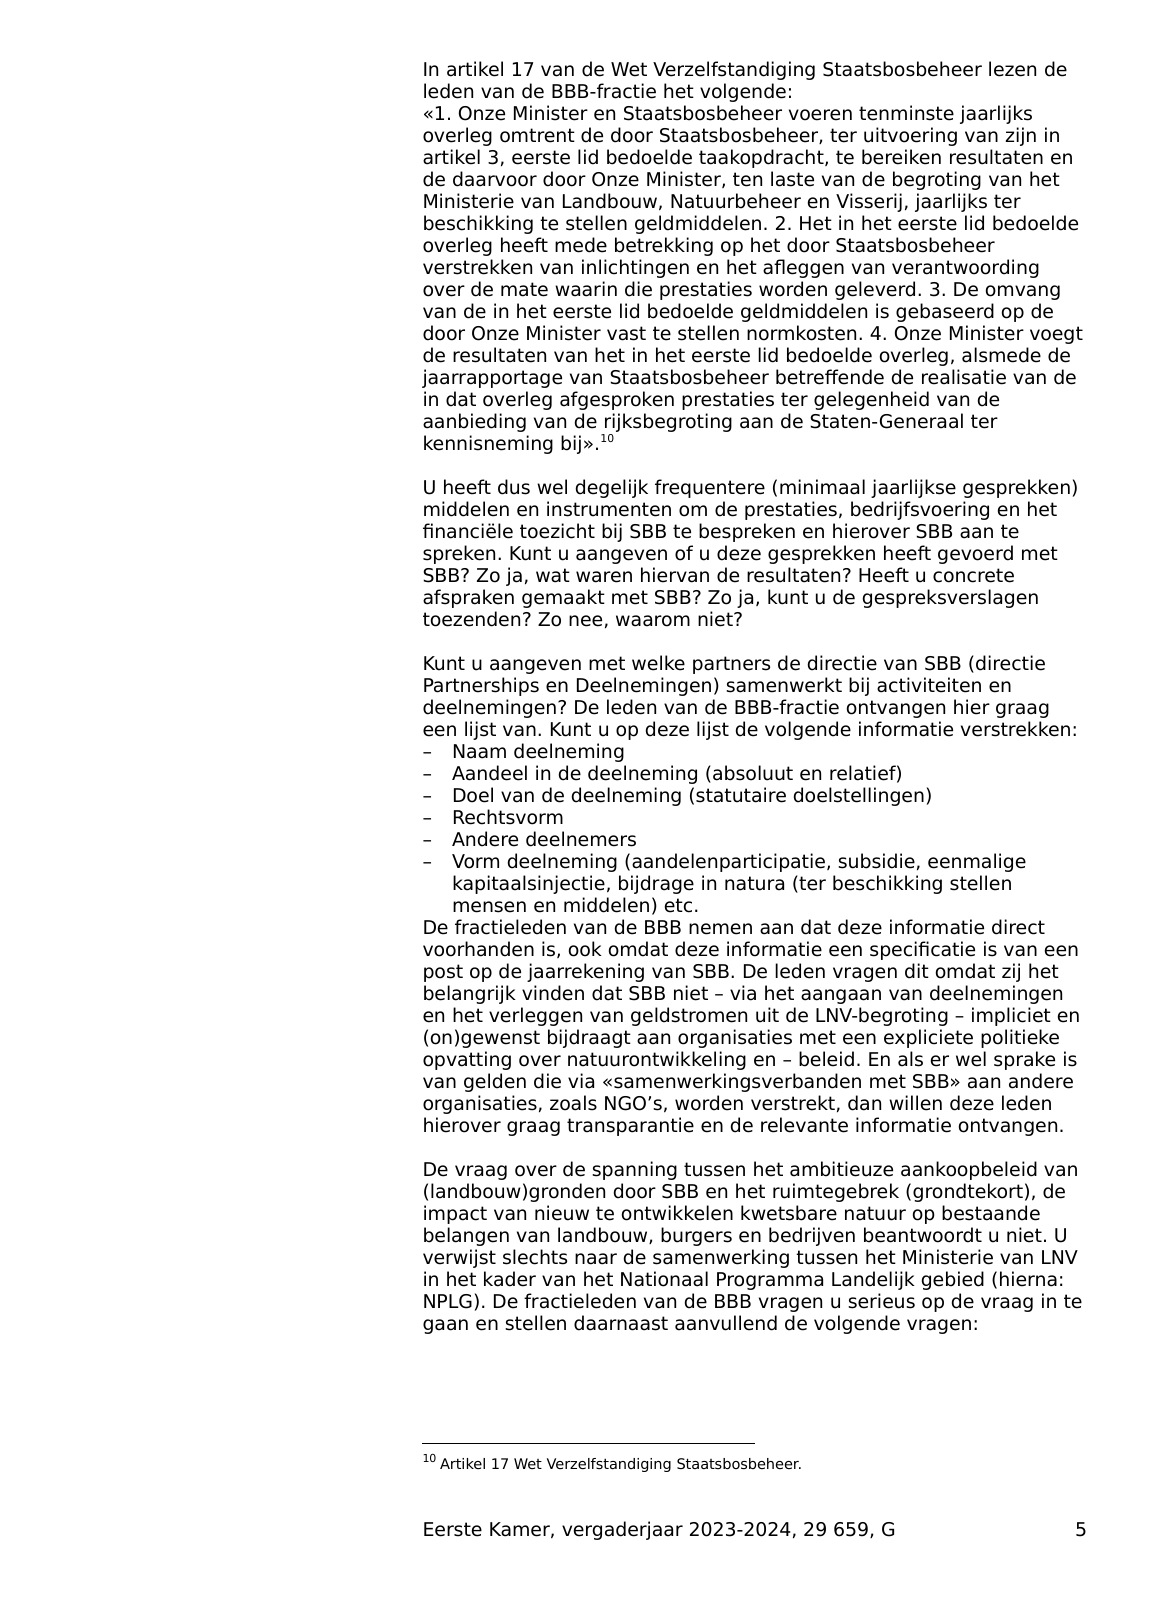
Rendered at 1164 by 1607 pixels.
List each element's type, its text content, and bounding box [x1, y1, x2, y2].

text – Aandeel in de deelneming (absoluut en relatief) [422, 763, 1087, 785]
text In artikel 17 van de Wet Verzelfstandiging Staatsbosbeheer lezen de leden van de BBB-fractie het volgende: [422, 59, 1087, 103]
text – Doel van de deelneming (statutaire doelstellingen) [422, 785, 1087, 807]
text De vraag over de spanning tussen het ambitieuze aankoopbeleid van (landbouw)gronden door SBB en het ruimtegebrek (grondtekort), de impact van nieuw te ontwikkelen kwetsbare natuur op bestaande belangen van landbouw, burgers en bedrijven beantwoordt u niet. U verwijst slechts naar de samenwerking tussen het Ministerie van LNV in het kader van het Nationaal Programma Landelijk gebied (hierna: NPLG). De fractieleden van de BBB vragen u serieus op de vraag in te gaan en stellen daarnaast aanvullend de volgende vragen: [422, 1159, 1087, 1334]
text – Naam deelneming [422, 741, 1087, 763]
text «1. Onze Minister en Staatsbosbeheer voeren tenminste jaarlijks overleg omtrent de door Staatsbosbeheer, ter uitvoering van zijn in artikel 3, eerste lid bedoelde taakopdracht, te bereiken resultaten en de daarvoor door Onze Minister, ten laste van de begroting van het Ministerie van Landbouw, Natuurbeheer en Visserij, jaarlijks ter beschikking te stellen geldmiddelen. 2. Het in het eerste lid bedoelde overleg heeft mede betrekking op het door Staatsbosbeheer verstrekken van inlichtingen en het afleggen van verantwoording over de mate waarin die prestaties worden geleverd. 3. De omvang van de in het eerste lid bedoelde geldmiddelen is gebaseerd op de door Onze Minister vast te stellen normkosten. 4. Onze Minister voegt de resultaten van het in het eerste lid bedoelde overleg, alsmede de jaarrapportage van Staatsbosbeheer betreffende de realisatie van de in dat overleg afgesproken prestaties ter gelegenheid van de aanbieding van de rijksbegroting aan de Staten-Generaal ter kennisneming bij». [422, 103, 1087, 455]
text – Rechtsvorm [422, 807, 1087, 829]
text U heeft dus wel degelijk frequentere (minimaal jaarlijkse gesprekken) middelen en instrumenten om de prestaties, bedrijfsvoering en het financiële toezicht bij SBB te bespreken en hierover SBB aan te spreken. Kunt u aangeven of u deze gesprekken heeft gevoerd met SBB? Zo ja, wat waren hiervan de resultaten? Heeft u concrete afspraken gemaakt met SBB? Zo ja, kunt u de gespreksverslagen toezenden? Zo nee, waarom niet? [422, 477, 1087, 631]
text – Andere deelnemers [422, 829, 1087, 851]
text – Vorm deelneming (aandelenparticipatie, subsidie, eenmalige kapitaalsinjectie, bijdrage in natura (ter beschikking stellen mensen en middelen) etc. [422, 851, 1087, 917]
text De fractieleden van de BBB nemen aan dat deze informatie direct voorhanden is, ook omdat deze informatie een specificatie is van een post op de jaarrekening van SBB. De leden vragen dit omdat zij het belangrijk vinden dat SBB niet – via het aangaan van deelnemingen en het verleggen van geldstromen uit de LNV-begroting – impliciet en (on)gewenst bijdraagt aan organisaties met een expliciete politieke opvatting over natuurontwikkeling en – beleid. En als er wel sprake is van gelden die via «samenwerkingsverbanden met SBB» aan andere organisaties, zoals NGO’s, worden verstrekt, dan willen deze leden hierover graag transparantie en de relevante informatie ontvangen. [422, 917, 1087, 1136]
text Kunt u aangeven met welke partners de directie van SBB (directie Partnerships en Deelnemingen) samenwerkt bij activiteiten en deelnemingen? De leden van de BBB-fractie ontvangen hier graag een lijst van. Kunt u op deze lijst de volgende informatie verstrekken: [422, 653, 1087, 741]
text Artikel 17 Wet Verzelfstandiging Staatsbosbeheer. [422, 1452, 1087, 1474]
